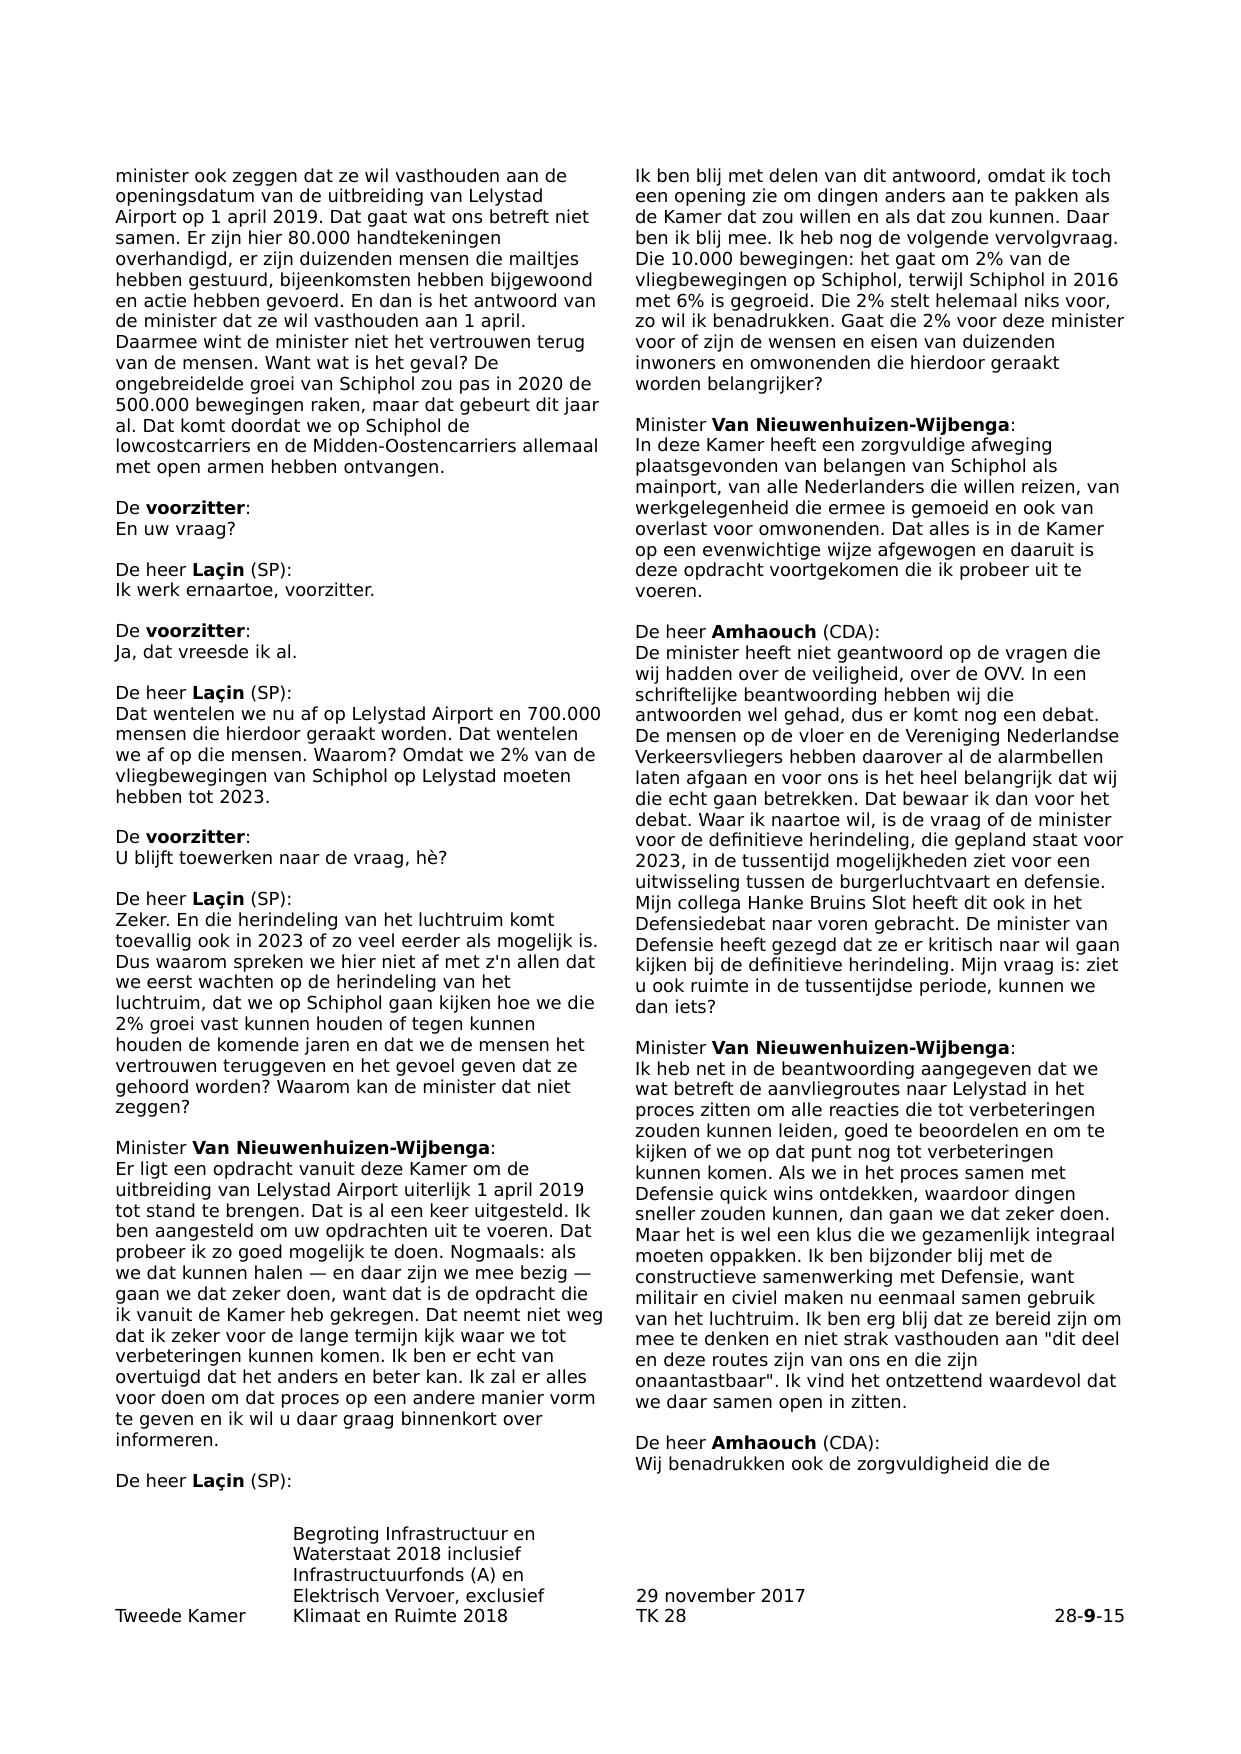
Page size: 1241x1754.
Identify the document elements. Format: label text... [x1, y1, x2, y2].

text De heer Amhaouch (CDA): [635, 622, 1125, 643]
text De heer Laçin (SP): [115, 889, 605, 910]
text De voorzitter: [115, 827, 605, 848]
text Er ligt een opdracht vanuit deze Kamer om de uitbreiding van Lelystad Airport uiterlijk 1 april 2019 tot stand te brengen. Dat is al een keer uitgesteld. Ik ben aangesteld om uw opdrachten uit te voeren. Dat probeer ik zo goed mogelijk te doen. Nogmaals: als we dat kunnen halen — en daar zijn we mee bezig — gaan we dat zeker doen, want dat is de opdracht die ik vanuit de Kamer heb gekregen. Dat neemt niet weg dat ik zeker voor de lange termijn kijk waar we tot verbeteringen kunnen komen. Ik ben er echt van overtuigd dat het anders en beter kan. Ik zal er alles voor doen om dat proces op een andere manier vorm te geven en ik wil u daar graag binnenkort over informeren. [115, 1159, 605, 1450]
text Ik werk ernaartoe, voorzitter. [115, 580, 605, 601]
text Ja, dat vreesde ik al. [115, 642, 605, 662]
text Minister Van Nieuwenhuizen-Wijbenga: [635, 414, 1125, 435]
text Minister Van Nieuwenhuizen-Wijbenga: [115, 1138, 605, 1159]
text De voorzitter: [115, 621, 605, 642]
text De heer Laçin (SP): [115, 559, 605, 580]
text Ik ben blij met delen van dit antwoord, omdat ik toch een opening zie om dingen anders aan te pakken als de Kamer dat zou willen en als dat zou kunnen. Daar ben ik blij mee. Ik heb nog de volgende vervolgvraag. Die 10.000 bewegingen: het gaat om 2% van de vliegbewegingen op Schiphol, terwijl Schiphol in 2016 met 6% is gegroeid. Die 2% stelt helemaal niks voor, zo wil ik benadrukken. Gaat die 2% voor deze minister voor of zijn de wensen en eisen van duizenden inwoners en omwonenden die hierdoor geraakt worden belangrijker? [635, 165, 1125, 394]
text In deze Kamer heeft een zorgvuldige afweging plaatsgevonden van belangen van Schiphol als mainport, van alle Nederlanders die willen reizen, van werkgelegenheid die ermee is gemoeid en ook van overlast voor omwonenden. Dat alles is in de Kamer op een evenwichtige wijze afgewogen en daaruit is deze opdracht voortgekomen die ik probeer uit te voeren. [635, 435, 1125, 602]
text Minister Van Nieuwenhuizen-Wijbenga: [635, 1038, 1125, 1058]
text De heer Amhaouch (CDA): [635, 1432, 1125, 1453]
text De heer Laçin (SP): [115, 1470, 605, 1491]
text U blijft toewerken naar de vraag, hè? [115, 848, 605, 869]
text En uw vraag? [115, 518, 605, 539]
text Ik heb net in de beantwoording aangegeven dat we wat betreft de aanvliegroutes naar Lelystad in het proces zitten om alle reacties die tot verbeteringen zouden kunnen leiden, goed te beoordelen en om te kijken of we op dat punt nog tot verbeteringen kunnen komen. Als we in het proces samen met Defensie quick wins ontdekken, waardoor dingen sneller zouden kunnen, dan gaan we dat zeker doen. Maar het is wel een klus die we gezamenlijk integraal moeten oppakken. Ik ben bijzonder blij met de constructieve samenwerking met Defensie, want militair en civiel maken nu eenmaal samen gebruik van het luchtruim. Ik ben erg blij dat ze bereid zijn om mee te denken en niet strak vasthouden aan "dit deel en deze routes zijn van ons en die zijn onaantastbaar". Ik vind het ontzettend waardevol dat we daar samen open in zitten. [635, 1058, 1125, 1412]
text Zeker. En die herindeling van het luchtruim komt toevallig ook in 2023 of zo veel eerder als mogelijk is. Dus waarom spreken we hier niet af met z'n allen dat we eerst wachten op de herindeling van het luchtruim, dat we op Schiphol gaan kijken hoe we die 2% groei vast kunnen houden of tegen kunnen houden de komende jaren en dat we de mensen het vertrouwen teruggeven en het gevoel geven dat ze gehoord worden? Waarom kan de minister dat niet zeggen? [115, 910, 605, 1118]
text De minister heeft niet geantwoord op de vragen die wij hadden over de veiligheid, over de OVV. In een schriftelijke beantwoording hebben wij die antwoorden wel gehad, dus er komt nog een debat. De mensen op de vloer en de Vereniging Nederlandse Verkeersvliegers hebben daarover al de alarmbellen laten afgaan en voor ons is het heel belangrijk dat wij die echt gaan betrekken. Dat bewaar ik dan voor het debat. Waar ik naartoe wil, is de vraag of de minister voor de definitieve herindeling, die gepland staat voor 2023, in de tussentijd mogelijkheden ziet voor een uitwisseling tussen de burgerluchtvaart en defensie. Mijn collega Hanke Bruins Slot heeft dit ook in het Defensiedebat naar voren gebracht. De minister van Defensie heeft gezegd dat ze er kritisch naar wil gaan kijken bij de definitieve herindeling. Mijn vraag is: ziet u ook ruimte in de tussentijdse periode, kunnen we dan iets? [635, 643, 1125, 1018]
text De voorzitter: [115, 498, 605, 518]
text minister ook zeggen dat ze wil vasthouden aan de openingsdatum van de uitbreiding van Lelystad Airport op 1 april 2019. Dat gaat wat ons betreft niet samen. Er zijn hier 80.000 handtekeningen overhandigd, er zijn duizenden mensen die mailtjes hebben gestuurd, bijeenkomsten hebben bijgewoond en actie hebben gevoerd. En dan is het antwoord van de minister dat ze wil vasthouden aan 1 april. Daarmee wint de minister niet het vertrouwen terug van de mensen. Want wat is het geval? De ongebreidelde groei van Schiphol zou pas in 2020 de 500.000 bewegingen raken, maar dat gebeurt dit jaar al. Dat komt doordat we op Schiphol de lowcostcarriers en de Midden-Oostencarriers allemaal met open armen hebben ontvangen. [115, 165, 605, 478]
text Wij benadrukken ook de zorgvuldigheid die de [635, 1453, 1125, 1474]
text De heer Laçin (SP): [115, 682, 605, 703]
text Dat wentelen we nu af op Lelystad Airport en 700.000 mensen die hierdoor geraakt worden. Dat wentelen we af op die mensen. Waarom? Omdat we 2% van de vliegbewegingen van Schiphol op Lelystad moeten hebben tot 2023. [115, 703, 605, 807]
